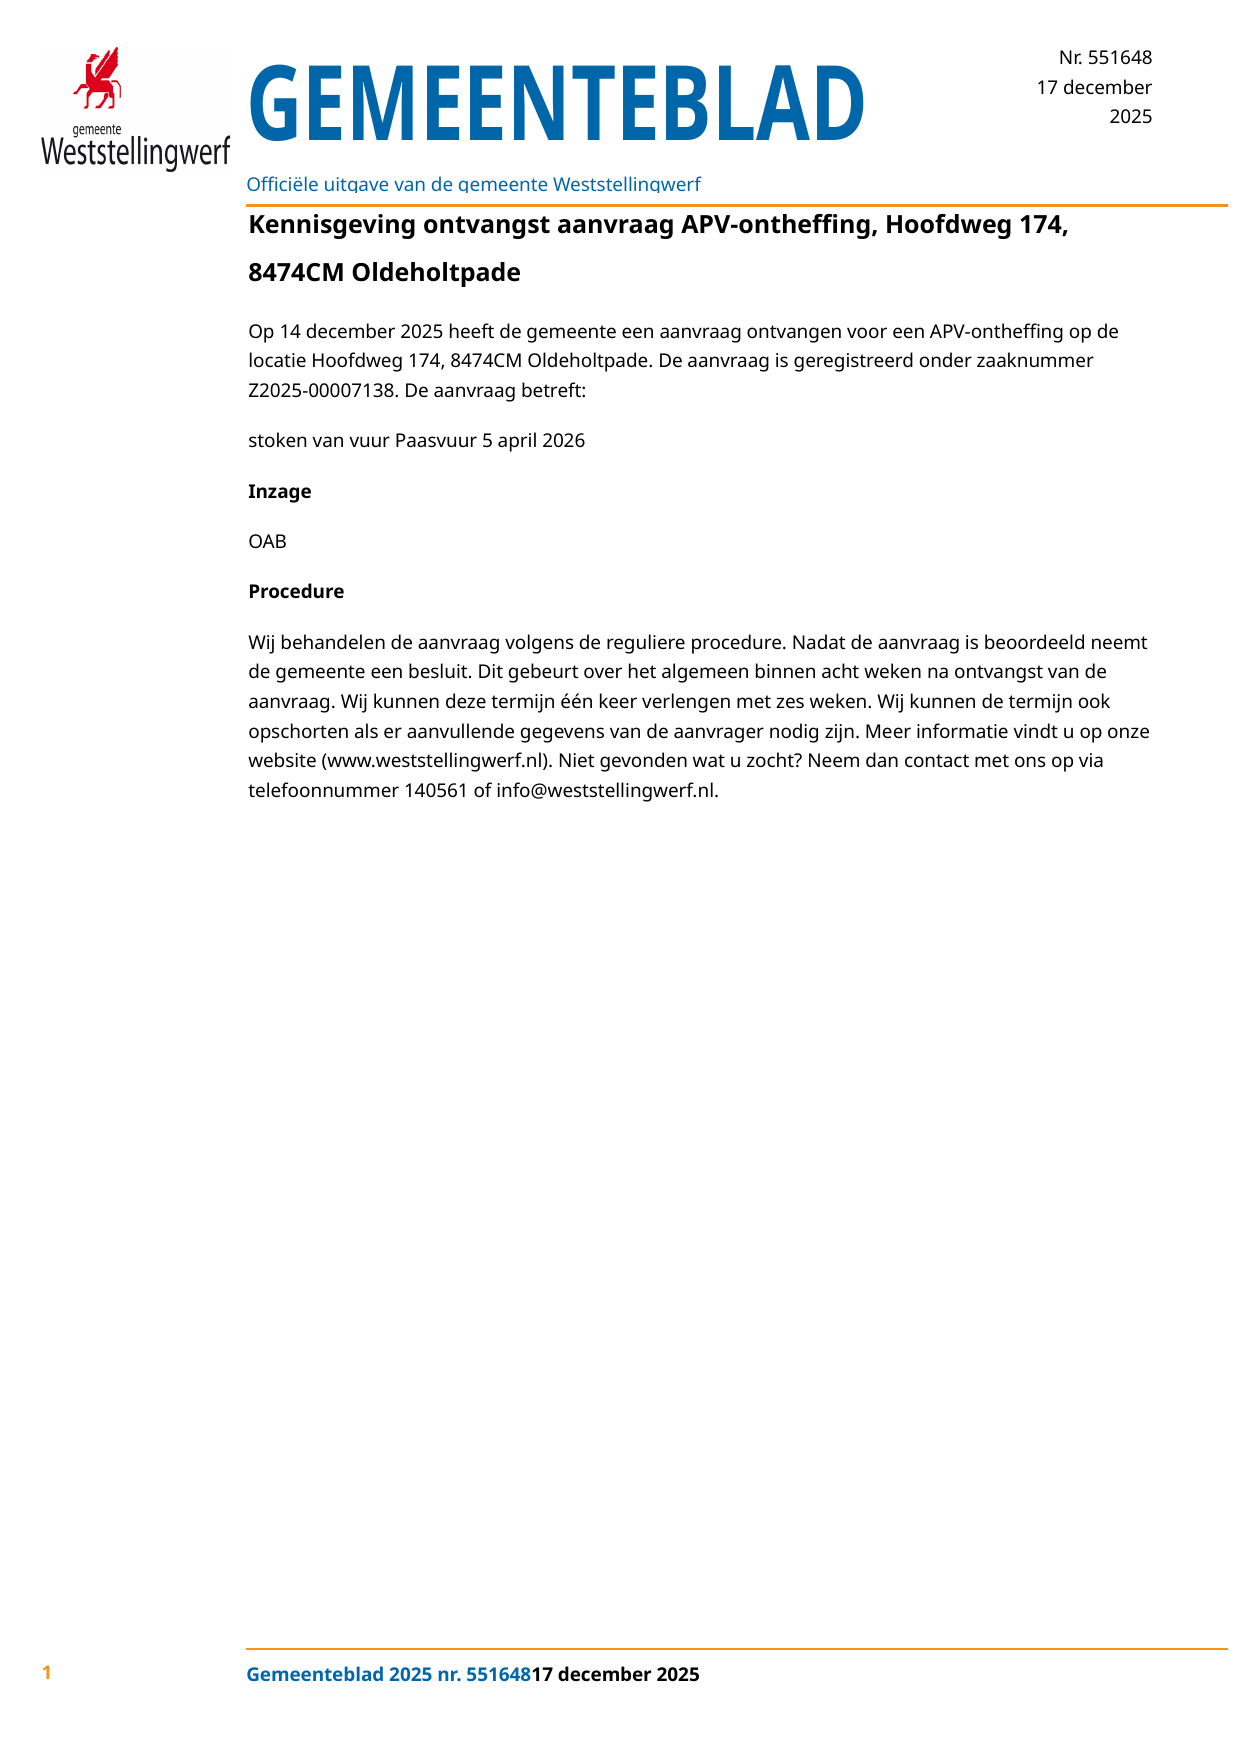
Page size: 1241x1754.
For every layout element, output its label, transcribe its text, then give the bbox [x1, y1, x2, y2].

text Procedure [248, 579, 1152, 604]
text Wij behandelen de aanvraag volgens de reguliere procedure. Nadat de aanvraag is beoordeeld neemt de gemeente een besluit. Dit gebeurt over het algemeen binnen acht weken na ontvangst van de aanvraag. Wij kunnen deze termijn één keer verlengen met zes weken. Wij kunnen de termijn ook opschorten als er aanvullende gegevens van de aanvrager nodig zijn. Meer informatie vindt u op onze website (www.weststellingwerf.nl). Niet gevonden wat u zocht? Neem dan contact met ons op via telefoonnummer 140561 of info@weststellingwerf.nl. [248, 629, 1152, 803]
text OAB [248, 528, 1152, 554]
text Kennisgeving ontvangst aanvraag APV-ontheffing, Hoofdweg 174, 8474CM Oldeholtpade [248, 207, 1152, 288]
text Op 14 december 2025 heeft de gemeente een aanvraag ontvangen voor een APV-ontheffing op de locatie Hoofdweg 174, 8474CM Oldeholtpade. De aanvraag is geregistreerd onder zaaknummer Z2025-00007138. De aanvraag betreft: [248, 318, 1152, 403]
text Inzage [248, 478, 1152, 504]
picture [41, 47, 231, 172]
text stoken van vuur Paasvuur 5 april 2026 [248, 427, 1152, 453]
